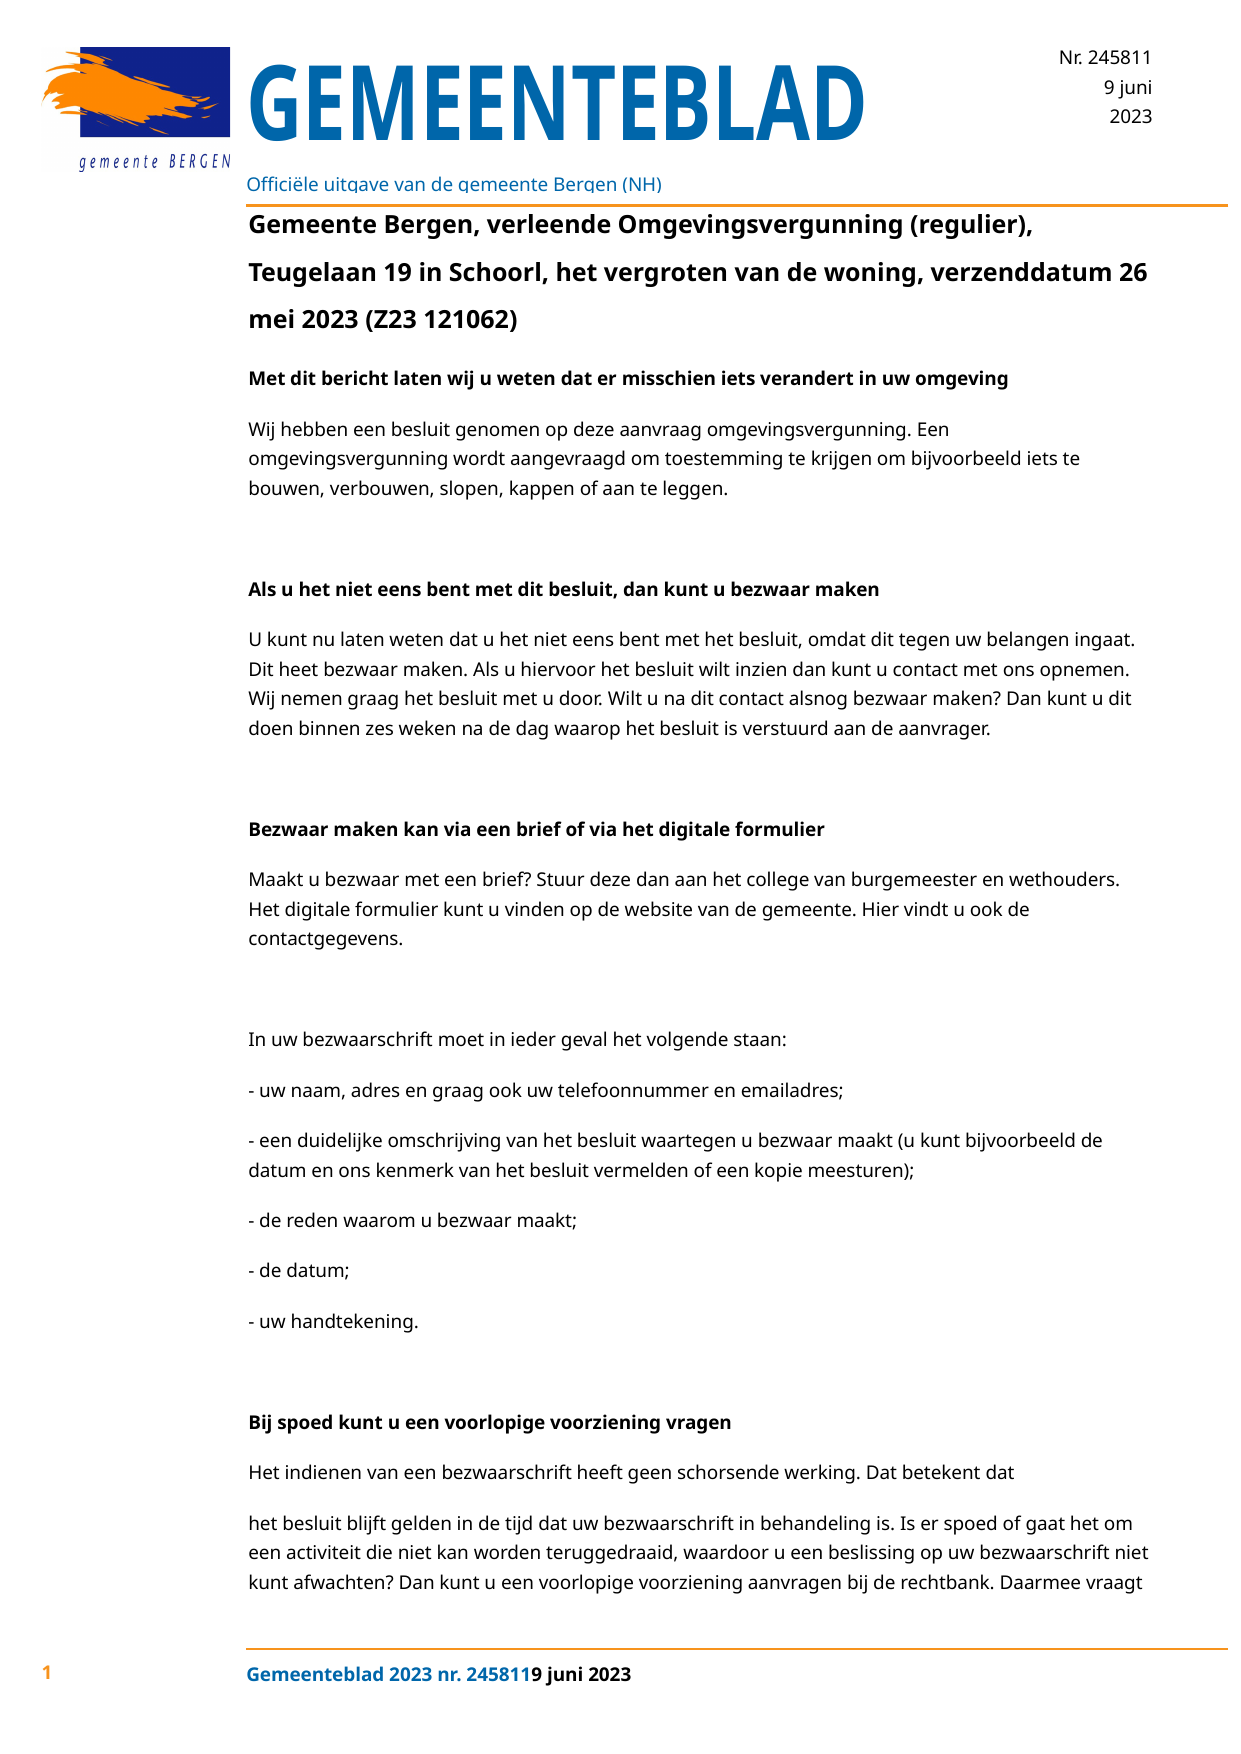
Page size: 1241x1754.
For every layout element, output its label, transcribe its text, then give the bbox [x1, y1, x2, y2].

text Wij hebben een besluit genomen op deze aanvraag omgevingsvergunning. Een omgevingsvergunning wordt aangevraagd om toestemming te krijgen om bijvoorbeeld iets te bouwen, verbouwen, slopen, kappen of aan te leggen. [248, 416, 1152, 501]
text Met dit bericht laten wij u weten dat er misschien iets verandert in uw omgeving [248, 366, 1152, 391]
text Als u het niet eens bent met dit besluit, dan kunt u bezwaar maken [248, 576, 1152, 602]
text Bezwaar maken kan via een brief of via het digitale formulier [248, 816, 1152, 842]
text Gemeente Bergen, verleende Omgevingsvergunning (regulier), Teugelaan 19 in Schoorl, het vergroten van de woning, verzenddatum 26 mei 2023 (Z23 121062) [248, 207, 1152, 336]
text Bij spoed kunt u een voorlopige voorziening vragen [248, 1409, 1152, 1434]
text - uw handtekening. [248, 1308, 1152, 1334]
text Het indienen van een bezwaarschrift heeft geen schorsende werking. Dat betekent dat [248, 1459, 1152, 1485]
text In uw bezwaarschrift moet in ieder geval het volgende staan: [248, 1026, 1152, 1052]
picture [41, 47, 231, 172]
text U kunt nu laten weten dat u het niet eens bent met het besluit, omdat dit tegen uw belangen ingaat. Dit heet bezwaar maken. Als u hiervoor het besluit wilt inzien dan kunt u contact met ons opnemen. Wij nemen graag het besluit met u door. Wilt u na dit contact alsnog bezwaar maken? Dan kunt u dit doen binnen zes weken na de dag waarop het besluit is verstuurd aan de aanvrager. [248, 626, 1152, 741]
text - uw naam, adres en graag ook uw telefoonnummer en emailadres; [248, 1077, 1152, 1102]
text - de reden waarom u bezwaar maakt; [248, 1207, 1152, 1233]
text Maakt u bezwaar met een brief? Stuur deze dan aan het college van burgemeester en wethouders. Het digitale formulier kunt u vinden op de website van de gemeente. Hier vindt u ook de contactgegevens. [248, 866, 1152, 951]
text - een duidelijke omschrijving van het besluit waartegen u bezwaar maakt (u kunt bijvoorbeeld de datum en ons kenmerk van het besluit vermelden of een kopie meesturen); [248, 1127, 1152, 1182]
text het besluit blijft gelden in de tijd dat uw bezwaarschrift in behandeling is. Is er spoed of gaat het om een activiteit die niet kan worden teruggedraaid, waardoor u een beslissing op uw bezwaarschrift niet kunt afwachten? Dan kunt u een voorlopige voorziening aanvragen bij de rechtbank. Daarmee vraagt [248, 1510, 1152, 1594]
text - de datum; [248, 1258, 1152, 1283]
